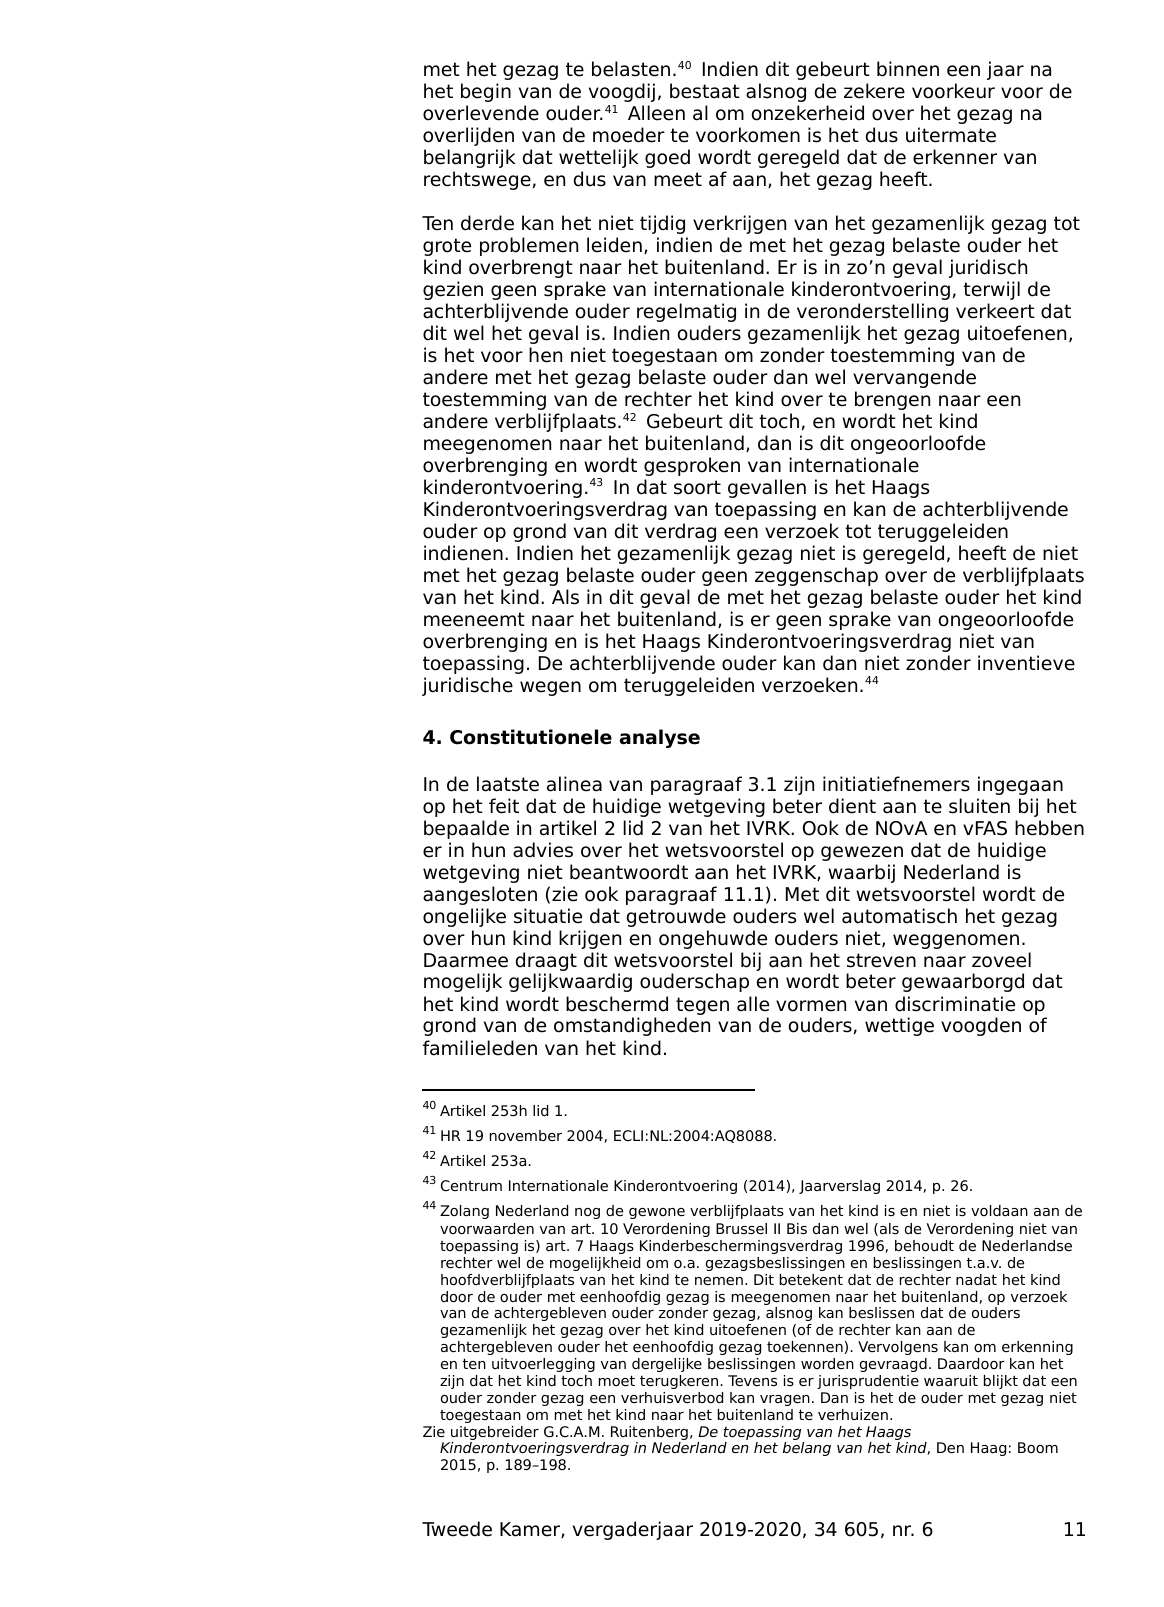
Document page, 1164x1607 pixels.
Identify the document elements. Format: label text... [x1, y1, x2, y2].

text met het gezag te belasten. Indien dit gebeurt binnen een jaar na het begin van de voogdij, bestaat alsnog de zekere voorkeur voor de overlevende ouder. Alleen al om onzekerheid over het gezag na overlijden van de moeder te voorkomen is het dus uitermate belangrijk dat wettelijk goed wordt geregeld dat de erkenner van rechtswege, en dus van meet af aan, het gezag heeft. [422, 59, 1087, 191]
text In de laatste alinea van paragraaf 3.1 zijn initiatiefnemers ingegaan op het feit dat de huidige wetgeving beter dient aan te sluiten bij het bepaalde in artikel 2 lid 2 van het IVRK. Ook de NOvA en vFAS hebben er in hun advies over het wetsvoorstel op gewezen dat de huidige wetgeving niet beantwoordt aan het IVRK, waarbij Nederland is aangesloten (zie ook paragraaf 11.1). Met dit wetsvoorstel wordt de ongelijke situatie dat getrouwde ouders wel automatisch het gezag over hun kind krijgen en ongehuwde ouders niet, weggenomen. Daarmee draagt dit wetsvoorstel bij aan het streven naar zoveel mogelijk gelijkwaardig ouderschap en wordt beter gewaarborgd dat het kind wordt beschermd tegen alle vormen van discriminatie op grond van de omstandigheden van de ouders, wettige voogden of familieleden van het kind. [422, 774, 1087, 1059]
text Ten derde kan het niet tijdig verkrijgen van het gezamenlijk gezag tot grote problemen leiden, indien de met het gezag belaste ouder het kind overbrengt naar het buitenland. Er is in zo’n geval juridisch gezien geen sprake van internationale kinderontvoering, terwijl de achterblijvende ouder regelmatig in de veronderstelling verkeert dat dit wel het geval is. Indien ouders gezamenlijk het gezag uitoefenen, is het voor hen niet toegestaan om zonder toestemming van de andere met het gezag belaste ouder dan wel vervangende toestemming van de rechter het kind over te brengen naar een andere verblijfplaats. Gebeurt dit toch, en wordt het kind meegenomen naar het buitenland, dan is dit ongeoorloofde overbrenging en wordt gesproken van internationale kinderontvoering. In dat soort gevallen is het Haags Kinderontvoeringsverdrag van toepassing en kan de achterblijvende ouder op grond van dit verdrag een verzoek tot teruggeleiden indienen. Indien het gezamenlijk gezag niet is geregeld, heeft de niet met het gezag belaste ouder geen zeggenschap over de verblijfplaats van het kind. Als in dit geval de met het gezag belaste ouder het kind meeneemt naar het buitenland, is er geen sprake van ongeoorloofde overbrenging en is het Haags Kinderontvoeringsverdrag niet van toepassing. De achterblijvende ouder kan dan niet zonder inventieve juridische wegen om teruggeleiden verzoeken. [422, 213, 1087, 697]
text Artikel 253h lid 1. [422, 1099, 1087, 1121]
subtitle 4. Constitutionele analyse [422, 727, 1087, 749]
text Zie uitgebreider G.C.A.M. Ruitenberg, De toepassing van het Haags Kinderontvoeringsverdrag in Nederland en het belang van het kind, Den Haag: Boom 2015, p. 189–198. [422, 1424, 1087, 1474]
text HR 19 november 2004, ECLI:NL:2004:AQ8088. [422, 1124, 1087, 1146]
text Centrum Internationale Kinderontvoering (2014), Jaarverslag 2014, p. 26. [422, 1174, 1087, 1196]
text Artikel 253a. [422, 1149, 1087, 1171]
text Zolang Nederland nog de gewone verblijfplaats van het kind is en niet is voldaan aan de voorwaarden van art. 10 Verordening Brussel II Bis dan wel (als de Verordening niet van toepassing is) art. 7 Haags Kinderbeschermingsverdrag 1996, behoudt de Nederlandse rechter wel de mogelijkheid om o.a. gezagsbeslissingen en beslissingen t.a.v. de hoofdverblijfplaats van het kind te nemen. Dit betekent dat de rechter nadat het kind door de ouder met eenhoofdig gezag is meegenomen naar het buitenland, op verzoek van de achtergebleven ouder zonder gezag, alsnog kan beslissen dat de ouders gezamenlijk het gezag over het kind uitoefenen (of de rechter kan aan de achtergebleven ouder het eenhoofdig gezag toekennen). Vervolgens kan om erkenning en ten uitvoerlegging van dergelijke beslissingen worden gevraagd. Daardoor kan het zijn dat het kind toch moet terugkeren. Tevens is er jurisprudentie waaruit blijkt dat een ouder zonder gezag een verhuisverbod kan vragen. Dan is het de ouder met gezag niet toegestaan om met het kind naar het buitenland te verhuizen. [422, 1199, 1087, 1424]
